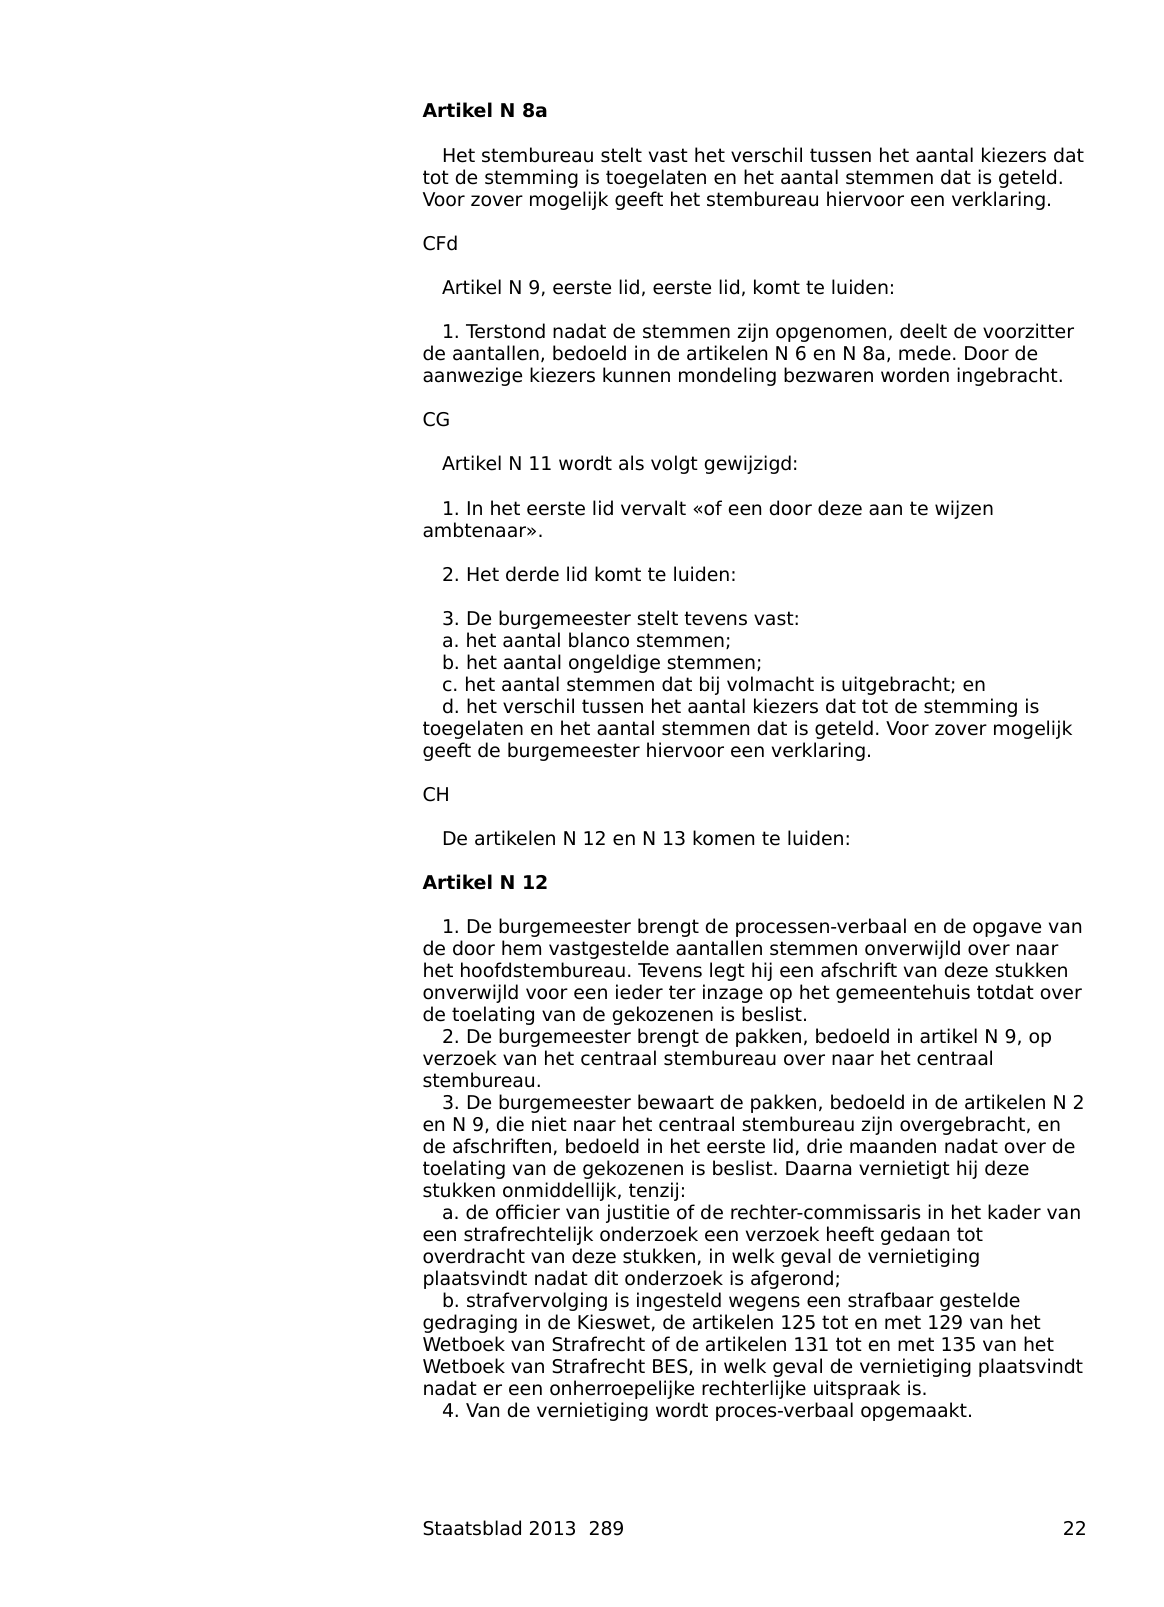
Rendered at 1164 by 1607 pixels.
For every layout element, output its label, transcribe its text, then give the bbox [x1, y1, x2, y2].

text c. het aantal stemmen dat bij volmacht is uitgebracht; en [422, 674, 1087, 696]
subtitle Artikel N 12 [422, 872, 1087, 894]
text b. het aantal ongeldige stemmen; [422, 652, 1087, 674]
text Artikel N 11 wordt als volgt gewijzigd: [422, 453, 1087, 475]
subtitle Artikel N 8a [422, 100, 1087, 122]
text a. het aantal blanco stemmen; [422, 630, 1087, 652]
text 3. De burgemeester bewaart de pakken, bedoeld in de artikelen N 2 en N 9, die niet naar het centraal stembureau zijn overgebracht, en de afschriften, bedoeld in het eerste lid, drie maanden nadat over de toelating van de gekozenen is beslist. Daarna vernietigt hij deze stukken onmiddellijk, tenzij: [422, 1092, 1087, 1202]
text 2. De burgemeester brengt de pakken, bedoeld in artikel N 9, op verzoek van het centraal stembureau over naar het centraal stembureau. [422, 1026, 1087, 1092]
text 3. De burgemeester stelt tevens vast: [422, 608, 1087, 630]
text b. strafvervolging is ingesteld wegens een strafbaar gestelde gedraging in de Kieswet, de artikelen 125 tot en met 129 van het Wetboek van Strafrecht of de artikelen 131 tot en met 135 van het Wetboek van Strafrecht BES, in welk geval de vernietiging plaatsvindt nadat er een onherroepelijke rechterlijke uitspraak is. [422, 1290, 1087, 1400]
text Het stembureau stelt vast het verschil tussen het aantal kiezers dat tot de stemming is toegelaten en het aantal stemmen dat is geteld. Voor zover mogelijk geeft het stembureau hiervoor een verklaring. [422, 144, 1087, 211]
text Artikel N 9, eerste lid, eerste lid, komt te luiden: [422, 277, 1087, 299]
text CH [422, 784, 1087, 806]
text CG [422, 409, 1087, 431]
text 1. In het eerste lid vervalt «of een door deze aan te wijzen ambtenaar». [422, 497, 1087, 541]
text d. het verschil tussen het aantal kiezers dat tot de stemming is toegelaten en het aantal stemmen dat is geteld. Voor zover mogelijk geeft de burgemeester hiervoor een verklaring. [422, 696, 1087, 762]
text 1. Terstond nadat de stemmen zijn opgenomen, deelt de voorzitter de aantallen, bedoeld in de artikelen N 6 en N 8a, mede. Door de aanwezige kiezers kunnen mondeling bezwaren worden ingebracht. [422, 321, 1087, 387]
text 4. Van de vernietiging wordt proces-verbaal opgemaakt. [422, 1400, 1087, 1422]
text De artikelen N 12 en N 13 komen te luiden: [422, 828, 1087, 850]
text 2. Het derde lid komt te luiden: [422, 564, 1087, 586]
text CFd [422, 233, 1087, 255]
text a. de officier van justitie of de rechter-commissaris in het kader van een strafrechtelijk onderzoek een verzoek heeft gedaan tot overdracht van deze stukken, in welk geval de vernietiging plaatsvindt nadat dit onderzoek is afgerond; [422, 1202, 1087, 1290]
text 1. De burgemeester brengt de processen-verbaal en de opgave van de door hem vastgestelde aantallen stemmen onverwijld over naar het hoofdstembureau. Tevens legt hij een afschrift van deze stukken onverwijld voor een ieder ter inzage op het gemeentehuis totdat over de toelating van de gekozenen is beslist. [422, 916, 1087, 1026]
